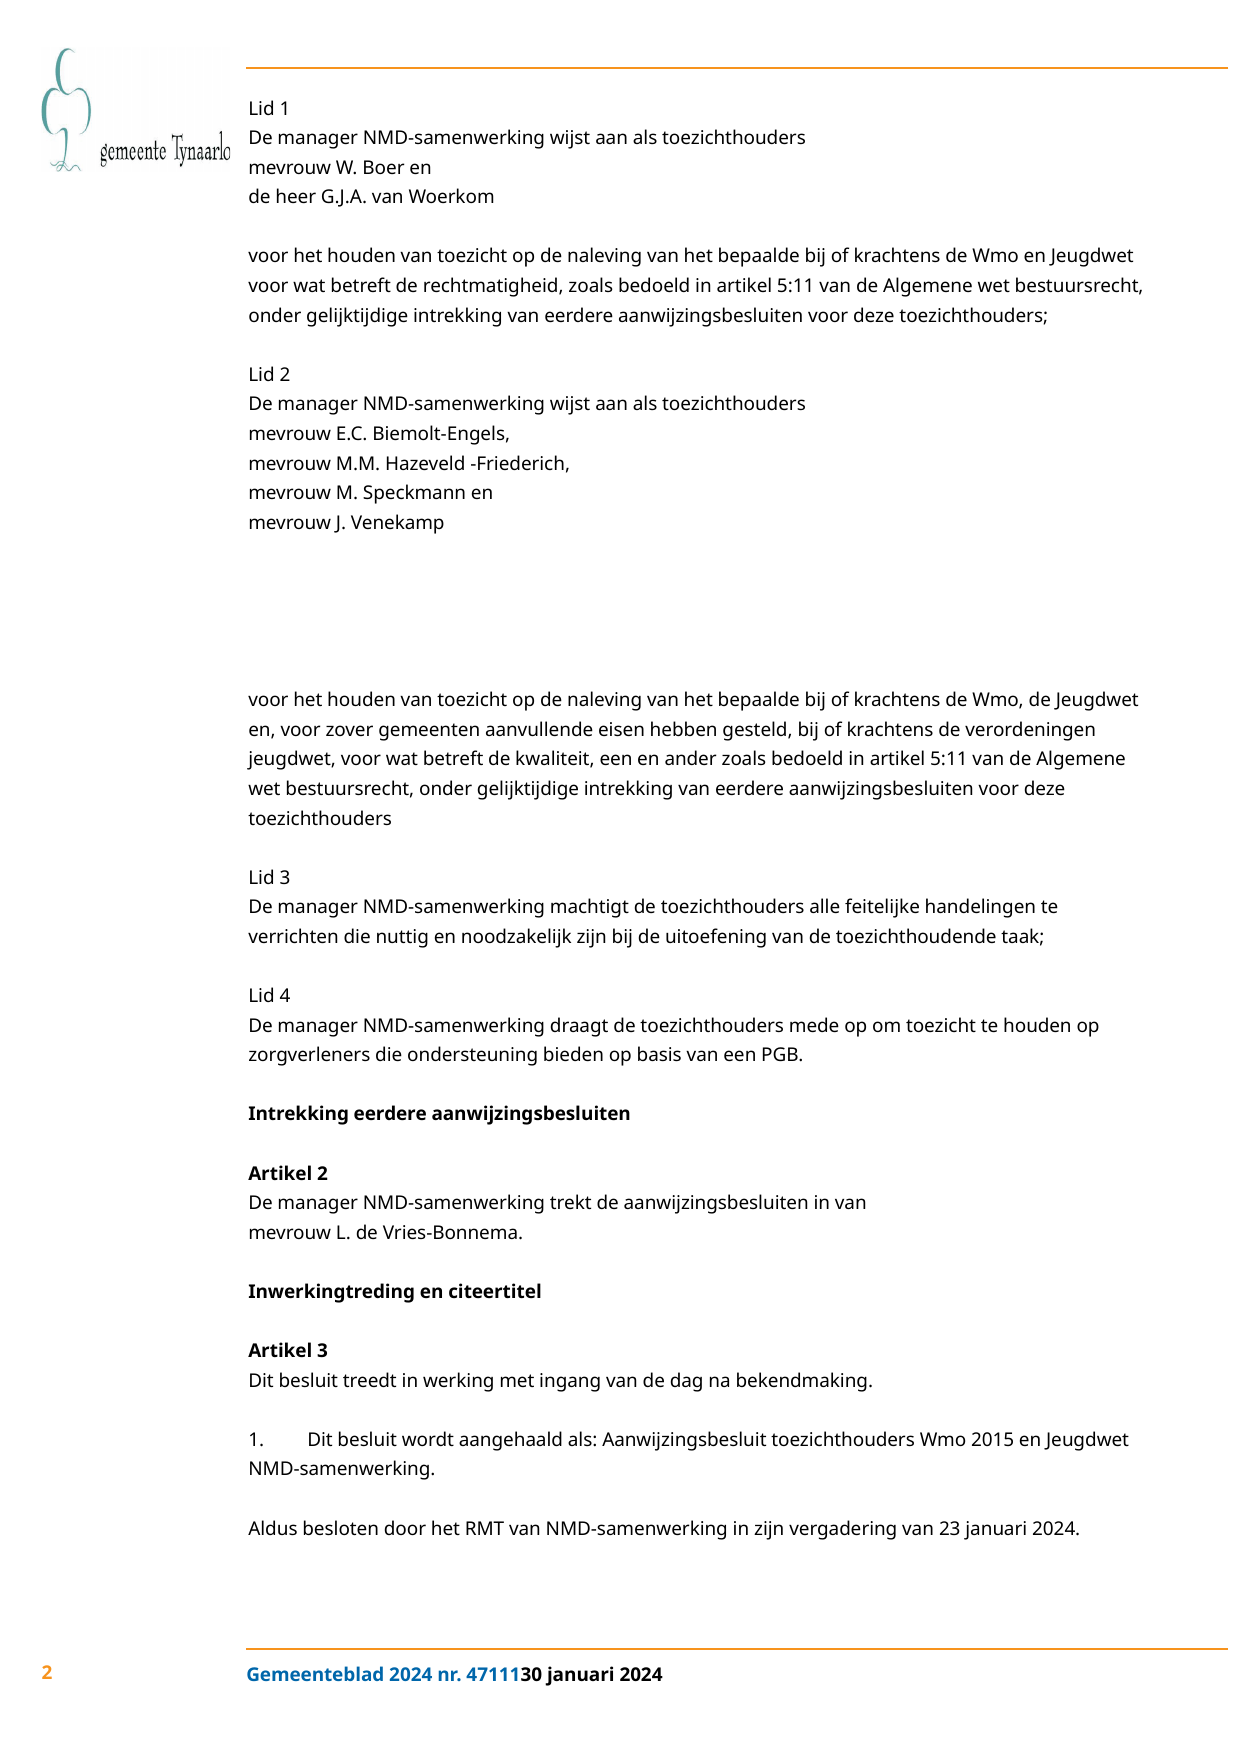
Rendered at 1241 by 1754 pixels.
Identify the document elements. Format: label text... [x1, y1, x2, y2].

text Dit besluit treedt in werking met ingang van de dag na bekendmaking. [248, 1367, 1152, 1393]
text de heer G.J.A. van Woerkom [248, 183, 1152, 209]
text mevrouw M.M. Hazeveld -Friederich, [248, 450, 1152, 476]
text mevrouw L. de Vries-Bonnema. [248, 1219, 1152, 1245]
text voor het houden van toezicht op de naleving van het bepaalde bij of krachtens de Wmo, de Jeugdwet en, voor zover gemeenten aanvullende eisen hebben gesteld, bij of krachtens de verordeningen jeugdwet, voor wat betreft de kwaliteit, een en ander zoals bedoeld in artikel 5:11 van de Algemene wet bestuursrecht, onder gelijktijdige intrekking van eerdere aanwijzingsbesluiten voor deze toezichthouders [248, 686, 1152, 831]
text Artikel 2 [248, 1160, 1152, 1186]
text Lid 4 [248, 982, 1152, 1008]
text mevrouw E.C. Biemolt-Engels, [248, 420, 1152, 446]
text Artikel 3 [248, 1337, 1152, 1363]
text Lid 2 [248, 361, 1152, 387]
text De manager NMD-samenwerking wijst aan als toezichthouders [248, 124, 1152, 150]
text Lid 3 [248, 864, 1152, 890]
text mevrouw M. Speckmann en [248, 479, 1152, 505]
text Intrekking eerdere aanwijzingsbesluiten [248, 1101, 1152, 1126]
picture [41, 47, 231, 172]
text Inwerkingtreding en citeertitel [248, 1278, 1152, 1304]
text De manager NMD-samenwerking machtigt de toezichthouders alle feitelijke handelingen te verrichten die nuttig en noodzakelijk zijn bij de uitoefening van de toezichthoudende taak; [248, 893, 1152, 949]
text Aldus besloten door het RMT van NMD-samenwerking in zijn vergadering van 23 januari 2024. [248, 1515, 1152, 1541]
text De manager NMD-samenwerking trekt de aanwijzingsbesluiten in van [248, 1189, 1152, 1215]
text Lid 1 [248, 95, 1152, 121]
text mevrouw W. Boer en [248, 154, 1152, 180]
text De manager NMD-samenwerking draagt de toezichthouders mede op om toezicht te houden op zorgverleners die ondersteuning bieden op basis van een PGB. [248, 1012, 1152, 1067]
text mevrouw J. Venekamp [248, 509, 1152, 535]
text voor het houden van toezicht op de naleving van het bepaalde bij of krachtens de Wmo en Jeugdwet voor wat betreft de rechtmatigheid, zoals bedoeld in artikel 5:11 van de Algemene wet bestuursrecht, onder gelijktijdige intrekking van eerdere aanwijzingsbesluiten voor deze toezichthouders; [248, 243, 1152, 328]
text NMD-samenwerking. [248, 1456, 1152, 1481]
text De manager NMD-samenwerking wijst aan als toezichthouders [248, 391, 1152, 416]
list Dit besluit wordt aangehaald als: Aanwijzingsbesluit toezichthouders Wmo 2015 en Jeugdwet [248, 1426, 1152, 1452]
